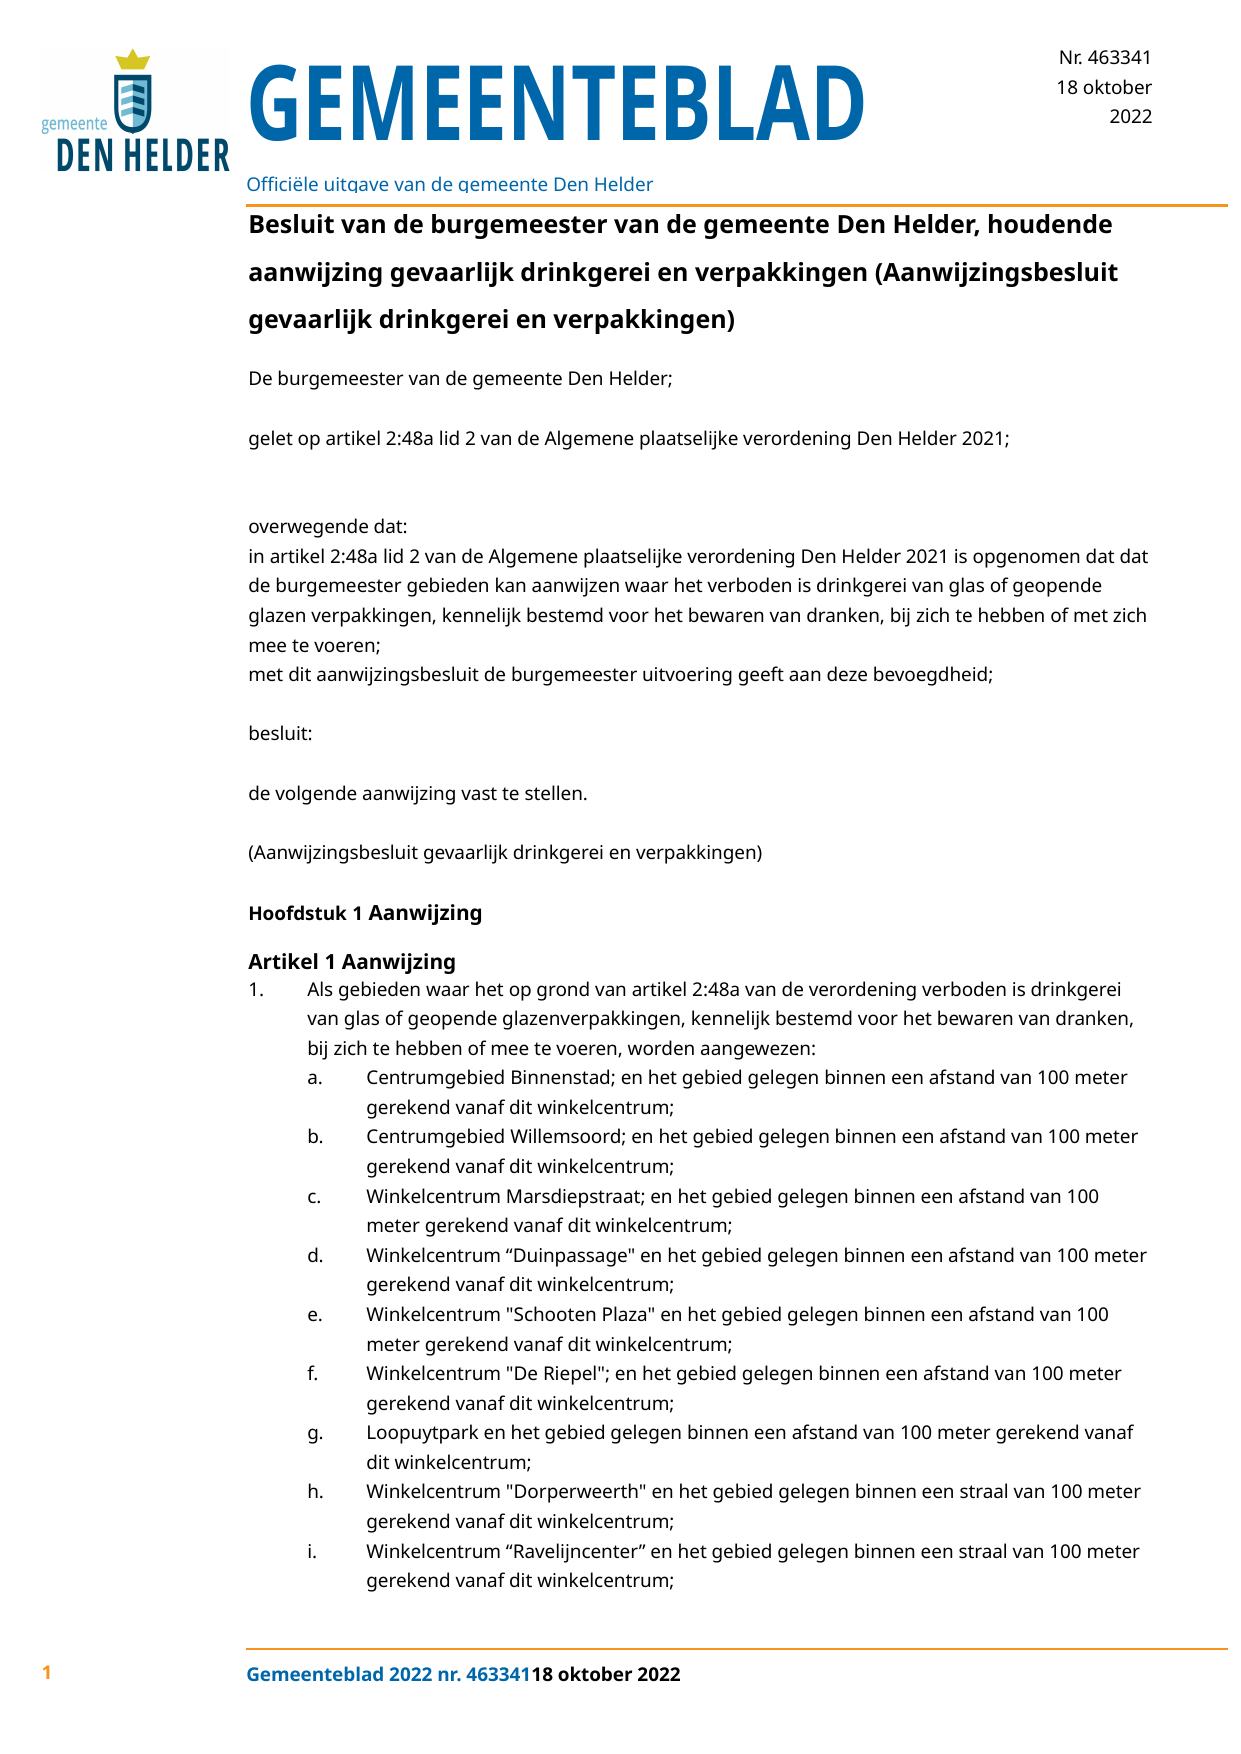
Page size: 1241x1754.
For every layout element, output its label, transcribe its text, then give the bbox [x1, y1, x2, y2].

picture [182, 144, 187, 165]
text Besluit van de burgemeester van de gemeente Den Helder, houdende aanwijzing gevaarlijk drinkgerei en verpakkingen (Aanwijzingsbesluit gevaarlijk drinkgerei en verpakkingen) [248, 207, 1152, 336]
text met dit aanwijzingsbesluit de burgemeester uitvoering geeft aan deze bevoegdheid; [248, 661, 1152, 687]
list Winkelcentrum "Schooten Plaza" en het gebied gelegen binnen een afstand van 100 meter gerekend vanaf dit winkelcentrum; [307, 1301, 1152, 1356]
picture [63, 144, 68, 165]
text in artikel 2:48a lid 2 van de Algemene plaatselijke verordening Den Helder 2021 is opgenomen dat dat de burgemeester gebieden kan aanwijzen waar het verboden is drinkgerei van glas of geopende glazen verpakkingen, kennelijk bestemd voor het bewaren van dranken, bij zich te hebben of met zich mee te voeren; [248, 543, 1152, 657]
list Als gebieden waar het op grond van artikel 2:48a van de verordening verboden is drinkgerei van glas of geopende glazenverpakkingen, kennelijk bestemd voor het bewaren van dranken, bij zich te hebben of mee te voeren, worden aangewezen: [248, 976, 1152, 1061]
list Centrumgebied Binnenstad; en het gebied gelegen binnen een afstand van 100 meter gerekend vanaf dit winkelcentrum; [307, 1064, 1152, 1120]
text besluit: [248, 721, 1152, 746]
text De burgemeester van de gemeente Den Helder; [248, 366, 1152, 391]
list Loopuytpark en het gebied gelegen binnen een afstand van 100 meter gerekend vanaf dit winkelcentrum; [307, 1419, 1152, 1475]
text overwegende dat: [248, 513, 1152, 539]
text (Aanwijzingsbesluit gevaarlijk drinkgerei en verpakkingen) [248, 839, 1152, 864]
picture [41, 47, 231, 172]
picture [220, 160, 224, 172]
list Winkelcentrum “Duinpassage" en het gebied gelegen binnen een afstand van 100 meter gerekend vanaf dit winkelcentrum; [307, 1242, 1152, 1297]
list Winkelcentrum Marsdiepstraat; en het gebied gelegen binnen een afstand van 100 meter gerekend vanaf dit winkelcentrum; [307, 1183, 1152, 1238]
text de volgende aanwijzing vast te stellen. [248, 780, 1152, 805]
text Artikel 1 Aanwijzing [248, 947, 1152, 976]
text gelet op artikel 2:48a lid 2 van de Algemene plaatselijke verordening Den Helder 2021; [248, 425, 1152, 450]
list Centrumgebied Willemsoord; en het gebied gelegen binnen een afstand van 100 meter gerekend vanaf dit winkelcentrum; [307, 1124, 1152, 1179]
list Winkelcentrum "Dorperweerth" en het gebied gelegen binnen een straal van 100 meter gerekend vanaf dit winkelcentrum; [307, 1479, 1152, 1534]
list Winkelcentrum "De Riepel"; en het gebied gelegen binnen een afstand van 100 meter gerekend vanaf dit winkelcentrum; [307, 1360, 1152, 1416]
text Hoofdstuk 1 Aanwijzing [248, 898, 1152, 926]
list Winkelcentrum “Ravelijncenter” en het gebied gelegen binnen een straal van 100 meter gerekend vanaf dit winkelcentrum; [307, 1538, 1152, 1593]
picture [100, 154, 106, 172]
picture [130, 157, 135, 172]
